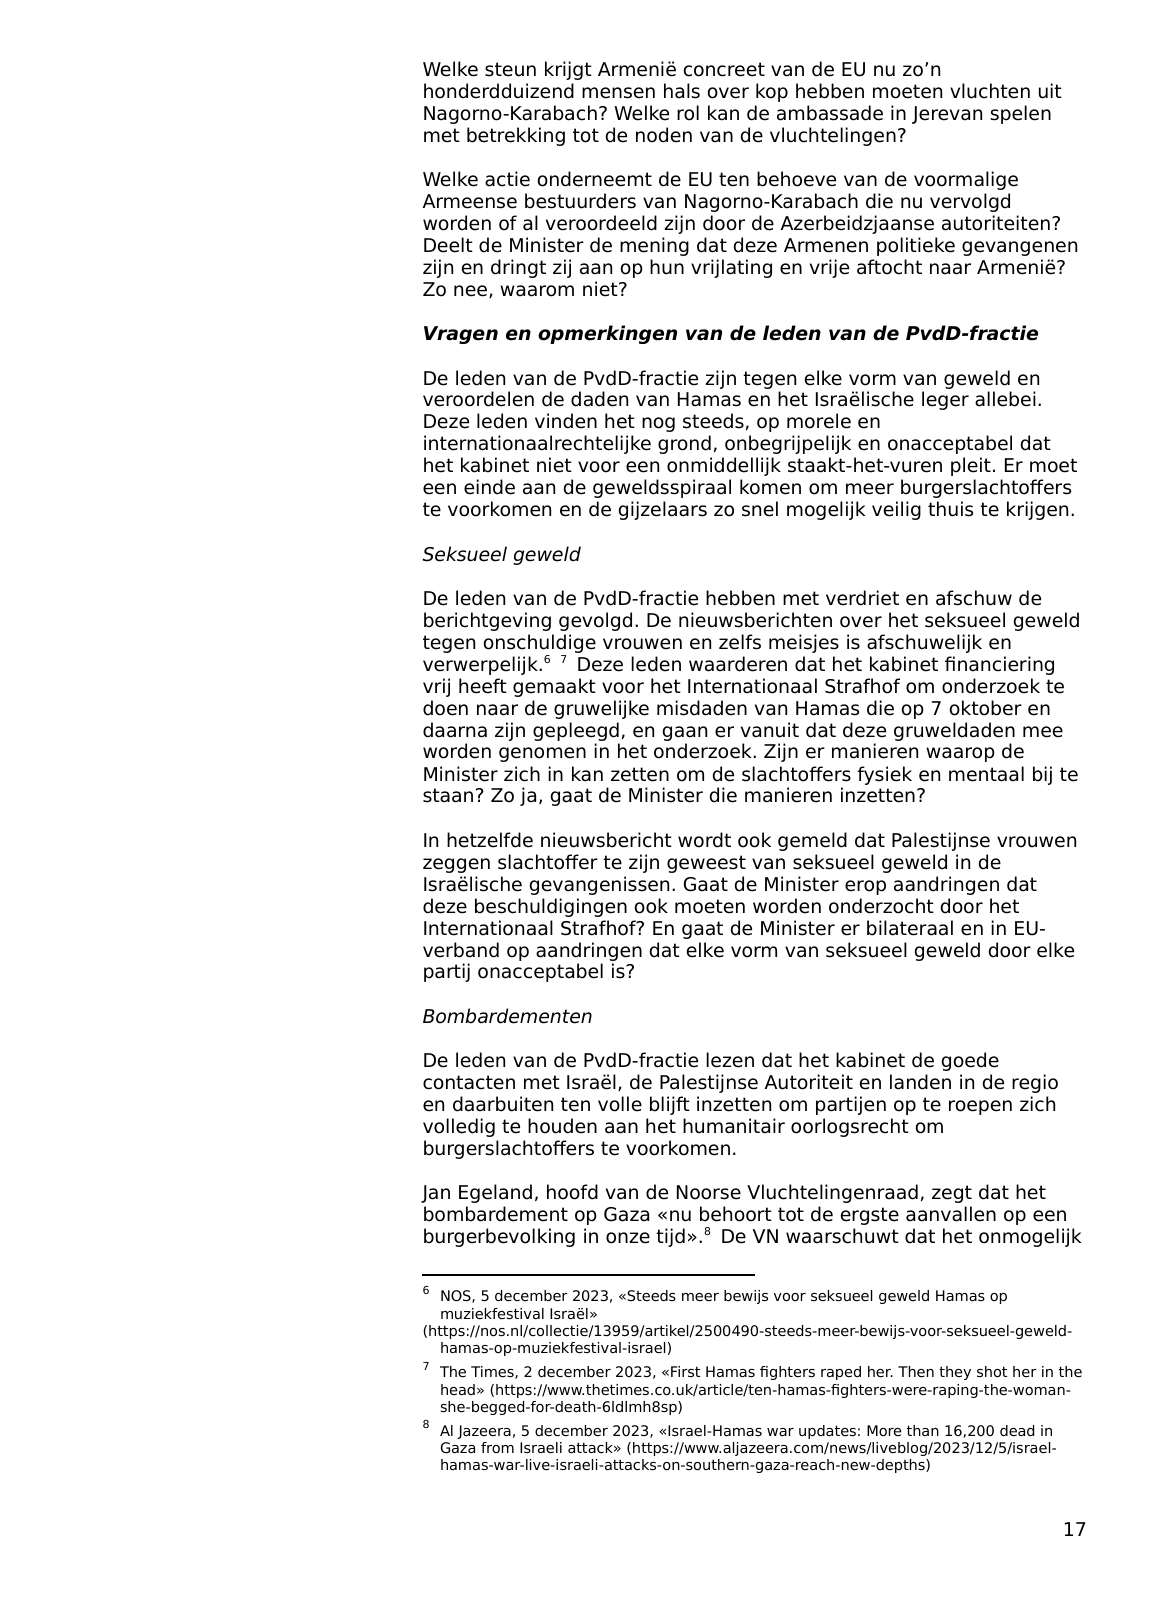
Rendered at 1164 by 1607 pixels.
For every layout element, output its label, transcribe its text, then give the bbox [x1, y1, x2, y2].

text De leden van de PvdD-fractie hebben met verdriet en afschuw de berichtgeving gevolgd. De nieuwsberichten over het seksueel geweld tegen onschuldige vrouwen en zelfs meisjes is afschuwelijk en verwerpelijk. Deze leden waarderen dat het kabinet financiering vrij heeft gemaakt voor het Internationaal Strafhof om onderzoek te doen naar de gruwelijke misdaden van Hamas die op 7 oktober en daarna zijn gepleegd, en gaan er vanuit dat deze gruweldaden mee worden genomen in het onderzoek. Zijn er manieren waarop de Minister zich in kan zetten om de slachtoffers fysiek en mentaal bij te staan? Zo ja, gaat de Minister die manieren inzetten? [422, 588, 1087, 807]
text (https://nos.nl/collectie/13959/artikel/2500490-steeds-meer-bewijs-voor-seksueel-geweld-hamas-op-muziekfestival-israel) [422, 1323, 1087, 1357]
text De leden van de PvdD-fractie zijn tegen elke vorm van geweld en veroordelen de daden van Hamas en het Israëlische leger allebei. Deze leden vinden het nog steeds, op morele en internationaalrechtelijke grond, onbegrijpelijk en onacceptabel dat het kabinet niet voor een onmiddellijk staakt-het-vuren pleit. Er moet een einde aan de geweldsspiraal komen om meer burgerslachtoffers te voorkomen en de gijzelaars zo snel mogelijk veilig thuis te krijgen. [422, 367, 1087, 521]
subtitle Bombardementen [422, 1006, 1087, 1028]
text Welke steun krijgt Armenië concreet van de EU nu zo’n honderdduizend mensen hals over kop hebben moeten vluchten uit Nagorno-Karabach? Welke rol kan de ambassade in Jerevan spelen met betrekking tot de noden van de vluchtelingen? [422, 59, 1087, 147]
text Welke actie onderneemt de EU ten behoeve van de voormalige Armeense bestuurders van Nagorno-Karabach die nu vervolgd worden of al veroordeeld zijn door de Azerbeidzjaanse autoriteiten? Deelt de Minister de mening dat deze Armenen politieke gevangenen zijn en dringt zij aan op hun vrijlating en vrije aftocht naar Armenië? Zo nee, waarom niet? [422, 169, 1087, 301]
text De leden van de PvdD-fractie lezen dat het kabinet de goede contacten met Israël, de Palestijnse Autoriteit en landen in de regio en daarbuiten ten volle blijft inzetten om partijen op te roepen zich volledig te houden aan het humanitair oorlogsrecht om burgerslachtoffers te voorkomen. [422, 1050, 1087, 1160]
text NOS, 5 december 2023, «Steeds meer bewijs voor seksueel geweld Hamas op muziekfestival Israël» [422, 1284, 1087, 1323]
text The Times, 2 december 2023, «First Hamas fighters raped her. Then they shot her in the head» (https://www.thetimes.co.uk/article/ten-hamas-fighters-were-raping-the-woman-she-begged-for-death-6ldlmh8sp) [422, 1360, 1087, 1416]
subtitle Seksueel geweld [422, 543, 1087, 565]
text Al Jazeera, 5 december 2023, «Israel-Hamas war updates: More than 16,200 dead in Gaza from Israeli attack» (https://www.aljazeera.com/news/liveblog/2023/12/5/israel-hamas-war-live-israeli-attacks-on-southern-gaza-reach-new-depths) [422, 1418, 1087, 1474]
text Jan Egeland, hoofd van de Noorse Vluchtelingenraad, zegt dat het bombardement op Gaza «nu behoort tot de ergste aanvallen op een burgerbevolking in onze tijd». De VN waarschuwt dat het onmogelijk [422, 1182, 1087, 1248]
subtitle Vragen en opmerkingen van de leden van de PvdD-fractie [422, 323, 1087, 345]
text In hetzelfde nieuwsbericht wordt ook gemeld dat Palestijnse vrouwen zeggen slachtoffer te zijn geweest van seksueel geweld in de Israëlische gevangenissen. Gaat de Minister erop aandringen dat deze beschuldigingen ook moeten worden onderzocht door het Internationaal Strafhof? En gaat de Minister er bilateraal en in EU-verband op aandringen dat elke vorm van seksueel geweld door elke partij onacceptabel is? [422, 829, 1087, 983]
